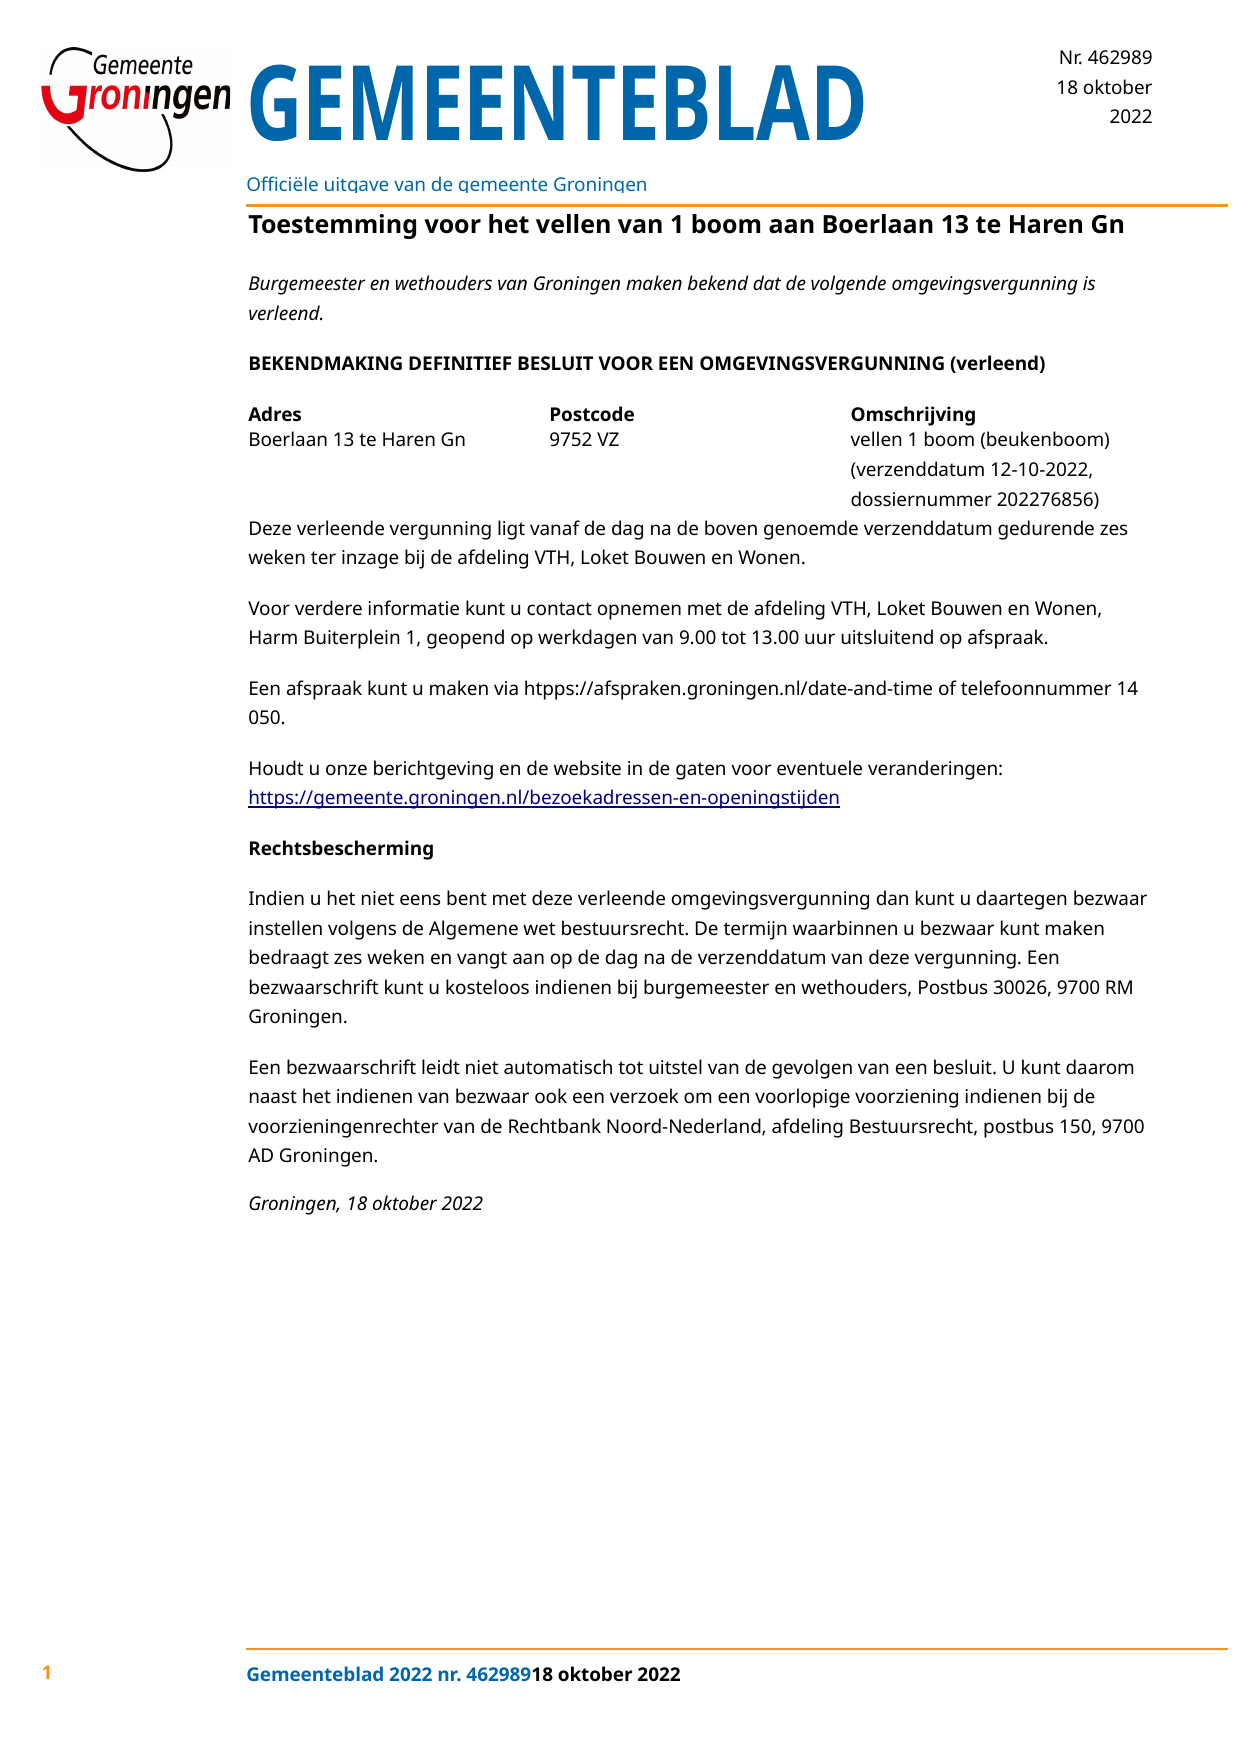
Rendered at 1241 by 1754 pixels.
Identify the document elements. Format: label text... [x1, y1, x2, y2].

text Houdt u onze berichtgeving en de website in de gaten voor eventuele veranderingen: https://gemeente.groningen.nl/bezoekadressen-en-openingstijden [248, 755, 1152, 810]
table_header Postcode [549, 401, 850, 427]
table_cell 9752 VZ [549, 427, 850, 511]
text Indien u het niet eens bent met deze verleende omgevingsvergunning dan kunt u daartegen bezwaar instellen volgens de Algemene wet bestuursrecht. De termijn waarbinnen u bezwaar kunt maken bedraagt zes weken en vangt aan op de dag na de verzenddatum van deze vergunning. Een bezwaarschrift kunt u kosteloos indienen bij burgemeester en wethouders, Postbus 30026, 9700 RM Groningen. [248, 885, 1152, 1029]
text Groningen, 18 oktober 2022 [248, 1190, 1152, 1216]
table_cell Boerlaan 13 te Haren Gn [248, 427, 549, 511]
text Deze verleende vergunning ligt vanaf de dag na de boven genoemde verzenddatum gedurende zes weken ter inzage bij de afdeling VTH, Loket Bouwen en Wonen. [248, 515, 1152, 570]
picture [41, 47, 231, 172]
text Een afspraak kunt u maken via htpps://afspraken.groningen.nl/date-and-time of telefoonnummer 14 050. [248, 675, 1152, 730]
text Voor verdere informatie kunt u contact opnemen met de afdeling VTH, Loket Bouwen en Wonen, Harm Buiterplein 1, geopend op werkdagen van 9.00 tot 13.00 uur uitsluitend op afspraak. [248, 595, 1152, 650]
table_header Omschrijving [850, 401, 1152, 427]
text Toestemming voor het vellen van 1 boom aan Boerlaan 13 te Haren Gn [248, 207, 1152, 241]
text Burgemeester en wethouders van Groningen maken bekend dat de volgende omgevingsvergunning is verleend. [248, 270, 1152, 326]
text Een bezwaarschrift leidt niet automatisch tot uitstel van de gevolgen van een besluit. U kunt daarom naast het indienen van bezwaar ook een verzoek om een voorlopige voorziening indienen bij de voorzieningenrechter van de Rechtbank Noord-Nederland, afdeling Bestuursrecht, postbus 150, 9700 AD Groningen. [248, 1054, 1152, 1168]
text Rechtsbescherming [248, 835, 1152, 860]
table_header Adres [248, 401, 549, 427]
text BEKENDMAKING DEFINITIEF BESLUIT VOOR EEN OMGEVINGSVERGUNNING (verleend) [248, 350, 1152, 376]
table_cell vellen 1 boom (beukenboom) (verzenddatum 12-10-2022, dossiernummer 202276856) [850, 427, 1152, 511]
